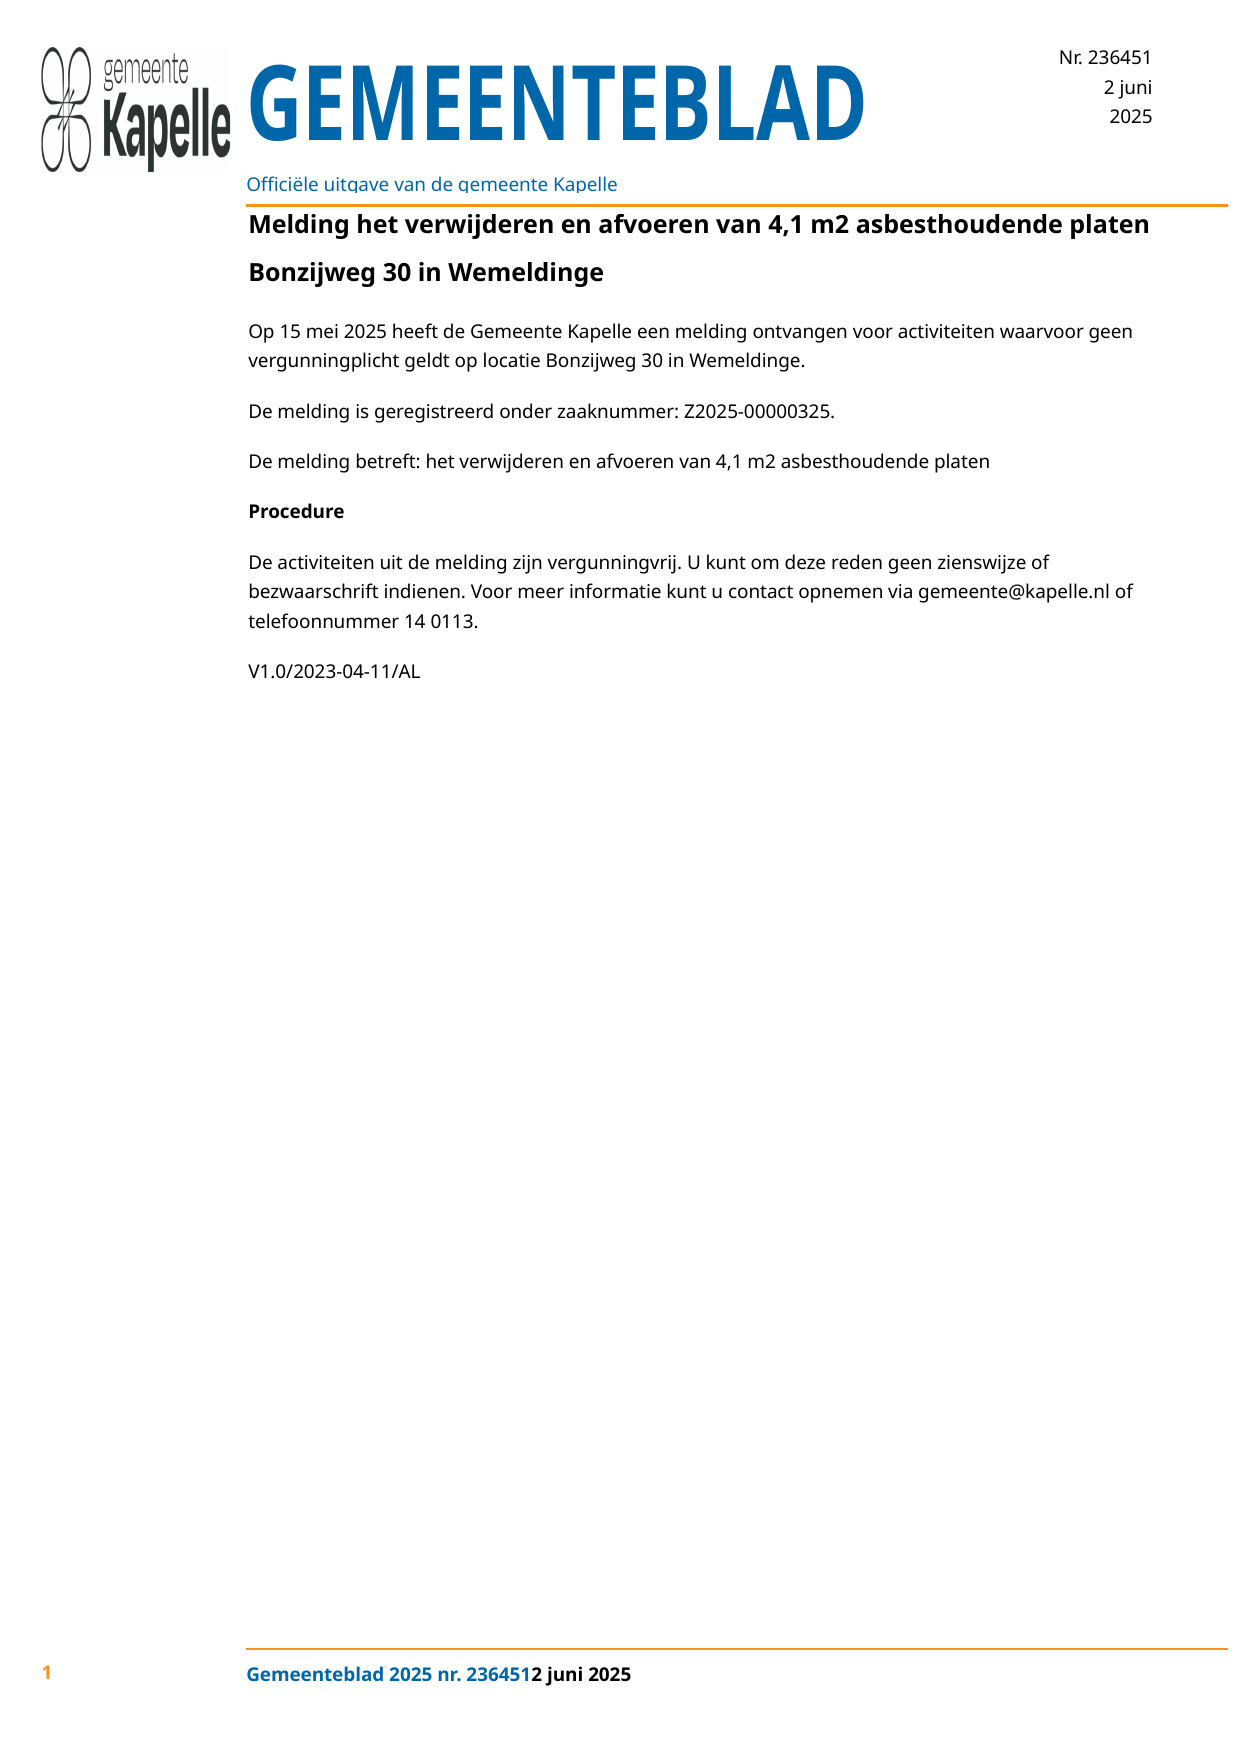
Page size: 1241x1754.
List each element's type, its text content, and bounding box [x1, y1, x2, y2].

text De melding is geregistreerd onder zaaknummer: Z2025-00000325. [248, 398, 1152, 424]
text De melding betreft: het verwijderen en afvoeren van 4,1 m2 asbesthoudende platen [248, 448, 1152, 474]
text Procedure [248, 499, 1152, 524]
text De activiteiten uit de melding zijn vergunningvrij. U kunt om deze reden geen zienswijze of bezwaarschrift indienen. Voor meer informatie kunt u contact opnemen via gemeente@kapelle.nl of telefoonnummer 14 0113. [248, 549, 1152, 634]
text Melding het verwijderen en afvoeren van 4,1 m2 asbesthoudende platen Bonzijweg 30 in Wemeldinge [248, 207, 1152, 288]
text Op 15 mei 2025 heeft de Gemeente Kapelle een melding ontvangen voor activiteiten waarvoor geen vergunningplicht geldt op locatie Bonzijweg 30 in Wemeldinge. [248, 318, 1152, 373]
picture [41, 47, 231, 172]
text V1.0/2023-04-11/AL [248, 659, 1152, 684]
